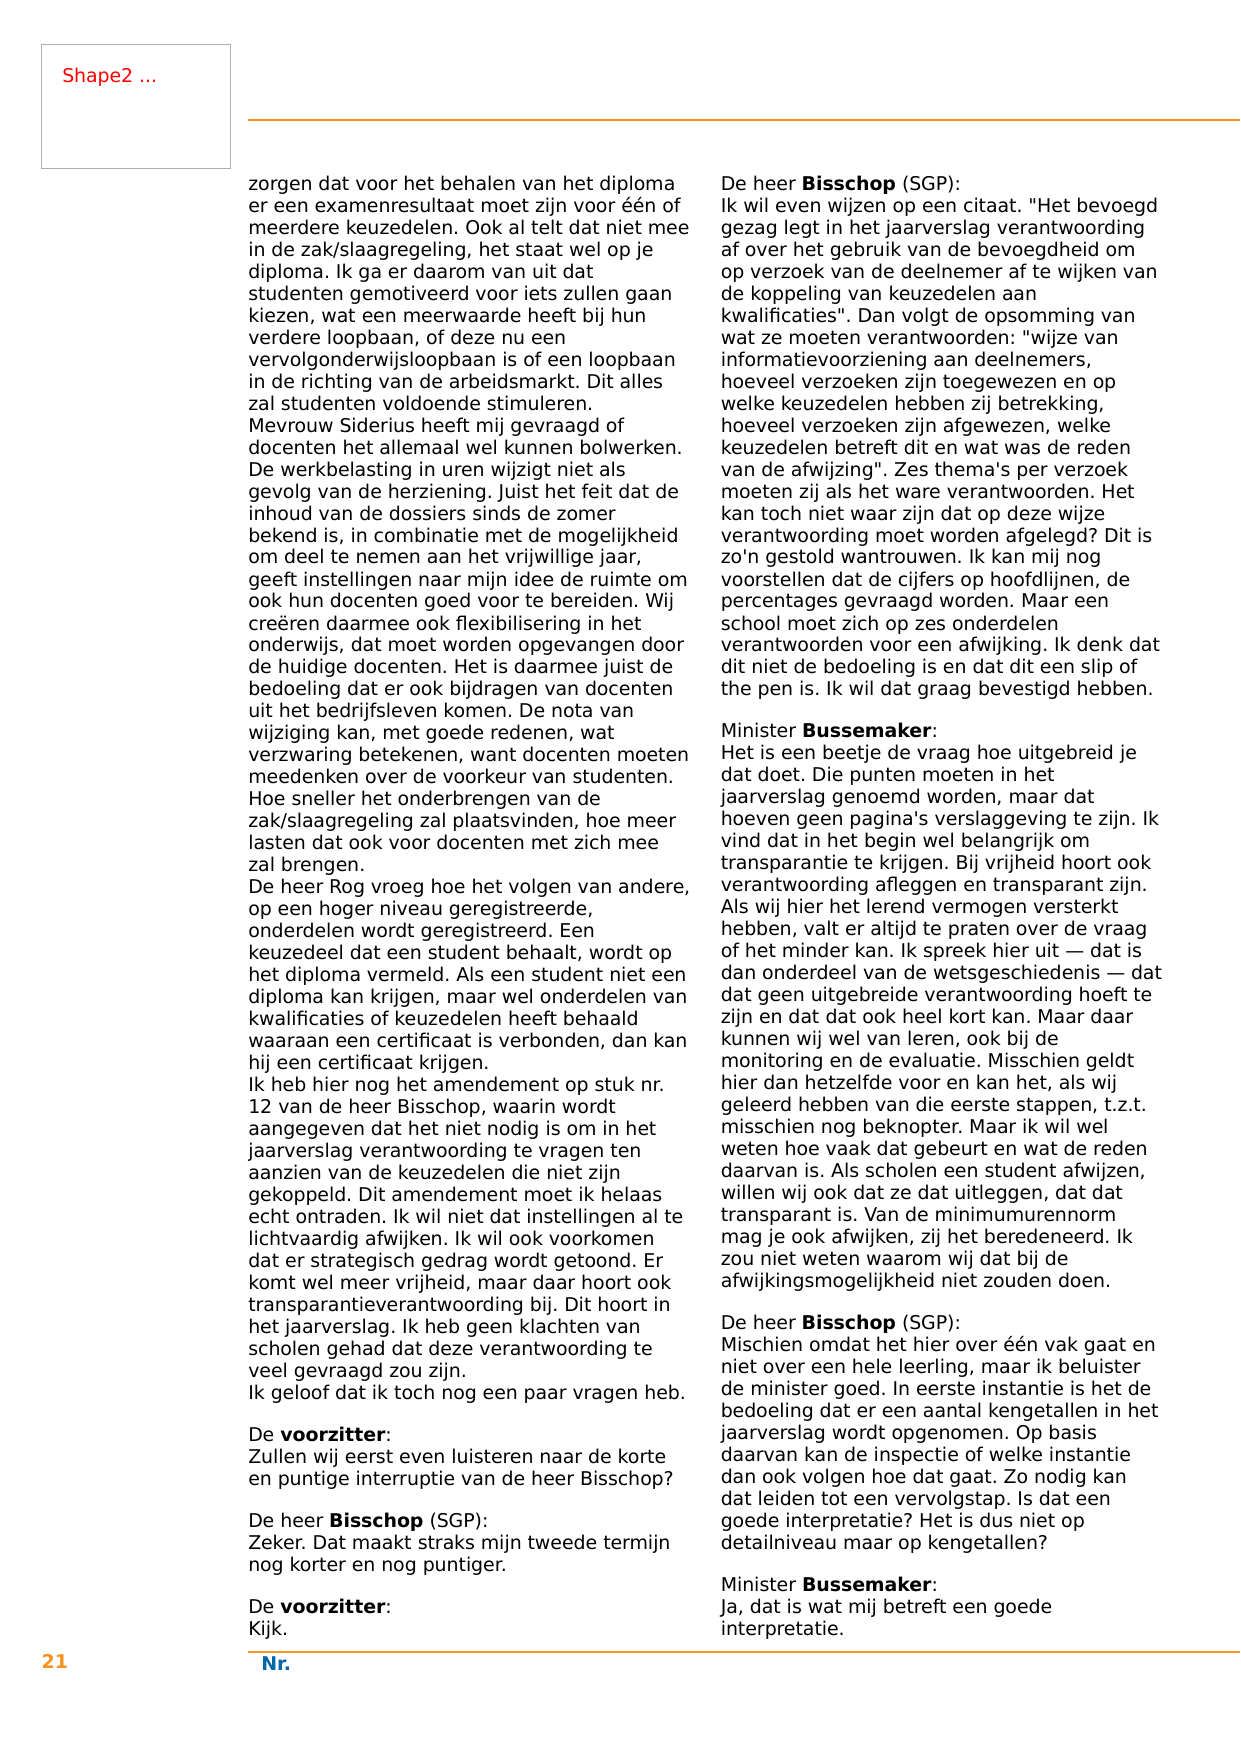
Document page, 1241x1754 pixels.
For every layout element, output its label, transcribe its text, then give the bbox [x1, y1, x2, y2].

text zorgen dat voor het behalen van het diploma er een examenresultaat moet zijn voor één of meerdere keuzedelen. Ook al telt dat niet mee in de zak/slaagregeling, het staat wel op je diploma. Ik ga er daarom van uit dat studenten gemotiveerd voor iets zullen gaan kiezen, wat een meerwaarde heeft bij hun verdere loopbaan, of deze nu een vervolgonderwijsloopbaan is of een loopbaan in de richting van de arbeidsmarkt. Dit alles zal studenten voldoende stimuleren. [248, 173, 691, 414]
text De voorzitter: [248, 1596, 691, 1617]
text Minister Bussemaker: [721, 1573, 1163, 1596]
text Zullen wij eerst even luisteren naar de korte en puntige interruptie van de heer Bisschop? [248, 1446, 691, 1489]
text Minister Bussemaker: [721, 720, 1163, 742]
text Mevrouw Siderius heeft mij gevraagd of docenten het allemaal wel kunnen bolwerken. De werkbelasting in uren wijzigt niet als gevolg van de herziening. Juist het feit dat de inhoud van de dossiers sinds de zomer bekend is, in combinatie met de mogelijkheid om deel te nemen aan het vrijwillige jaar, geeft instellingen naar mijn idee de ruimte om ook hun docenten goed voor te bereiden. Wij creëren daarmee ook flexibilisering in het onderwijs, dat moet worden opgevangen door de huidige docenten. Het is daarmee juist de bedoeling dat er ook bijdragen van docenten uit het bedrijfsleven komen. De nota van wijziging kan, met goede redenen, wat verzwaring betekenen, want docenten moeten meedenken over de voorkeur van studenten. Hoe sneller het onderbrengen van de zak/slaagregeling zal plaatsvinden, hoe meer lasten dat ook voor docenten met zich mee zal brengen. [248, 414, 691, 876]
text Het is een beetje de vraag hoe uitgebreid je dat doet. Die punten moeten in het jaarverslag genoemd worden, maar dat hoeven geen pagina's verslaggeving te zijn. Ik vind dat in het begin wel belangrijk om transparantie te krijgen. Bij vrijheid hoort ook verantwoording afleggen en transparant zijn. Als wij hier het lerend vermogen versterkt hebben, valt er altijd te praten over de vraag of het minder kan. Ik spreek hier uit — dat is dan onderdeel van de wetsgeschiedenis — dat dat geen uitgebreide verantwoording hoeft te zijn en dat dat ook heel kort kan. Maar daar kunnen wij wel van leren, ook bij de monitoring en de evaluatie. Misschien geldt hier dan hetzelfde voor en kan het, als wij geleerd hebben van die eerste stappen, t.z.t. misschien nog beknopter. Maar ik wil wel weten hoe vaak dat gebeurt en wat de reden daarvan is. Als scholen een student afwijzen, willen wij ook dat ze dat uitleggen, dat dat transparant is. Van de minimumurennorm mag je ook afwijken, zij het beredeneerd. Ik zou niet weten waarom wij dat bij de afwijkingsmogelijkheid niet zouden doen. [721, 742, 1163, 1292]
text Mischien omdat het hier over één vak gaat en niet over een hele leerling, maar ik beluister de minister goed. In eerste instantie is het de bedoeling dat er een aantal kengetallen in het jaarverslag wordt opgenomen. Op basis daarvan kan de inspectie of welke instantie dan ook volgen hoe dat gaat. Zo nodig kan dat leiden tot een vervolgstap. Is dat een goede interpretatie? Het is dus niet op detailniveau maar op kengetallen? [721, 1334, 1163, 1553]
text De heer Rog vroeg hoe het volgen van andere, op een hoger niveau geregistreerde, onderdelen wordt geregistreerd. Een keuzedeel dat een student behaalt, wordt op het diploma vermeld. Als een student niet een diploma kan krijgen, maar wel onderdelen van kwalificaties of keuzedelen heeft behaald waaraan een certificaat is verbonden, dan kan hij een certificaat krijgen. [248, 876, 691, 1074]
text De heer Bisschop (SGP): [721, 1312, 1163, 1334]
text Zeker. Dat maakt straks mijn tweede termijn nog korter en nog puntiger. [248, 1532, 691, 1576]
text De voorzitter: [248, 1424, 691, 1446]
text Ik geloof dat ik toch nog een paar vragen heb. [248, 1382, 691, 1404]
text Kijk. [248, 1617, 691, 1639]
text De heer Bisschop (SGP): [248, 1509, 691, 1532]
text Ja, dat is wat mij betreft een goede interpretatie. [721, 1596, 1163, 1639]
text De heer Bisschop (SGP): [721, 173, 1163, 195]
text Ik heb hier nog het amendement op stuk nr. 12 van de heer Bisschop, waarin wordt aangegeven dat het niet nodig is om in het jaarverslag verantwoording te vragen ten aanzien van de keuzedelen die niet zijn gekoppeld. Dit amendement moet ik helaas echt ontraden. Ik wil niet dat instellingen al te lichtvaardig afwijken. Ik wil ook voorkomen dat er strategisch gedrag wordt getoond. Er komt wel meer vrijheid, maar daar hoort ook transparantieverantwoording bij. Dit hoort in het jaarverslag. Ik heb geen klachten van scholen gehad dat deze verantwoording te veel gevraagd zou zijn. [248, 1074, 691, 1382]
text Ik wil even wijzen op een citaat. "Het bevoegd gezag legt in het jaarverslag verantwoording af over het gebruik van de bevoegdheid om op verzoek van de deelnemer af te wijken van de koppeling van keuzedelen aan kwalificaties". Dan volgt de opsomming van wat ze moeten verantwoorden: "wijze van informatievoorziening aan deelnemers, hoeveel verzoeken zijn toegewezen en op welke keuzedelen hebben zij betrekking, hoeveel verzoeken zijn afgewezen, welke keuzedelen betreft dit en wat was de reden van de afwijzing". Zes thema's per verzoek moeten zij als het ware verantwoorden. Het kan toch niet waar zijn dat op deze wijze verantwoording moet worden afgelegd? Dit is zo'n gestold wantrouwen. Ik kan mij nog voorstellen dat de cijfers op hoofdlijnen, de percentages gevraagd worden. Maar een school moet zich op zes onderdelen verantwoorden voor een afwijking. Ik denk dat dit niet de bedoeling is en dat dit een slip of the pen is. Ik wil dat graag bevestigd hebben. [721, 195, 1163, 700]
